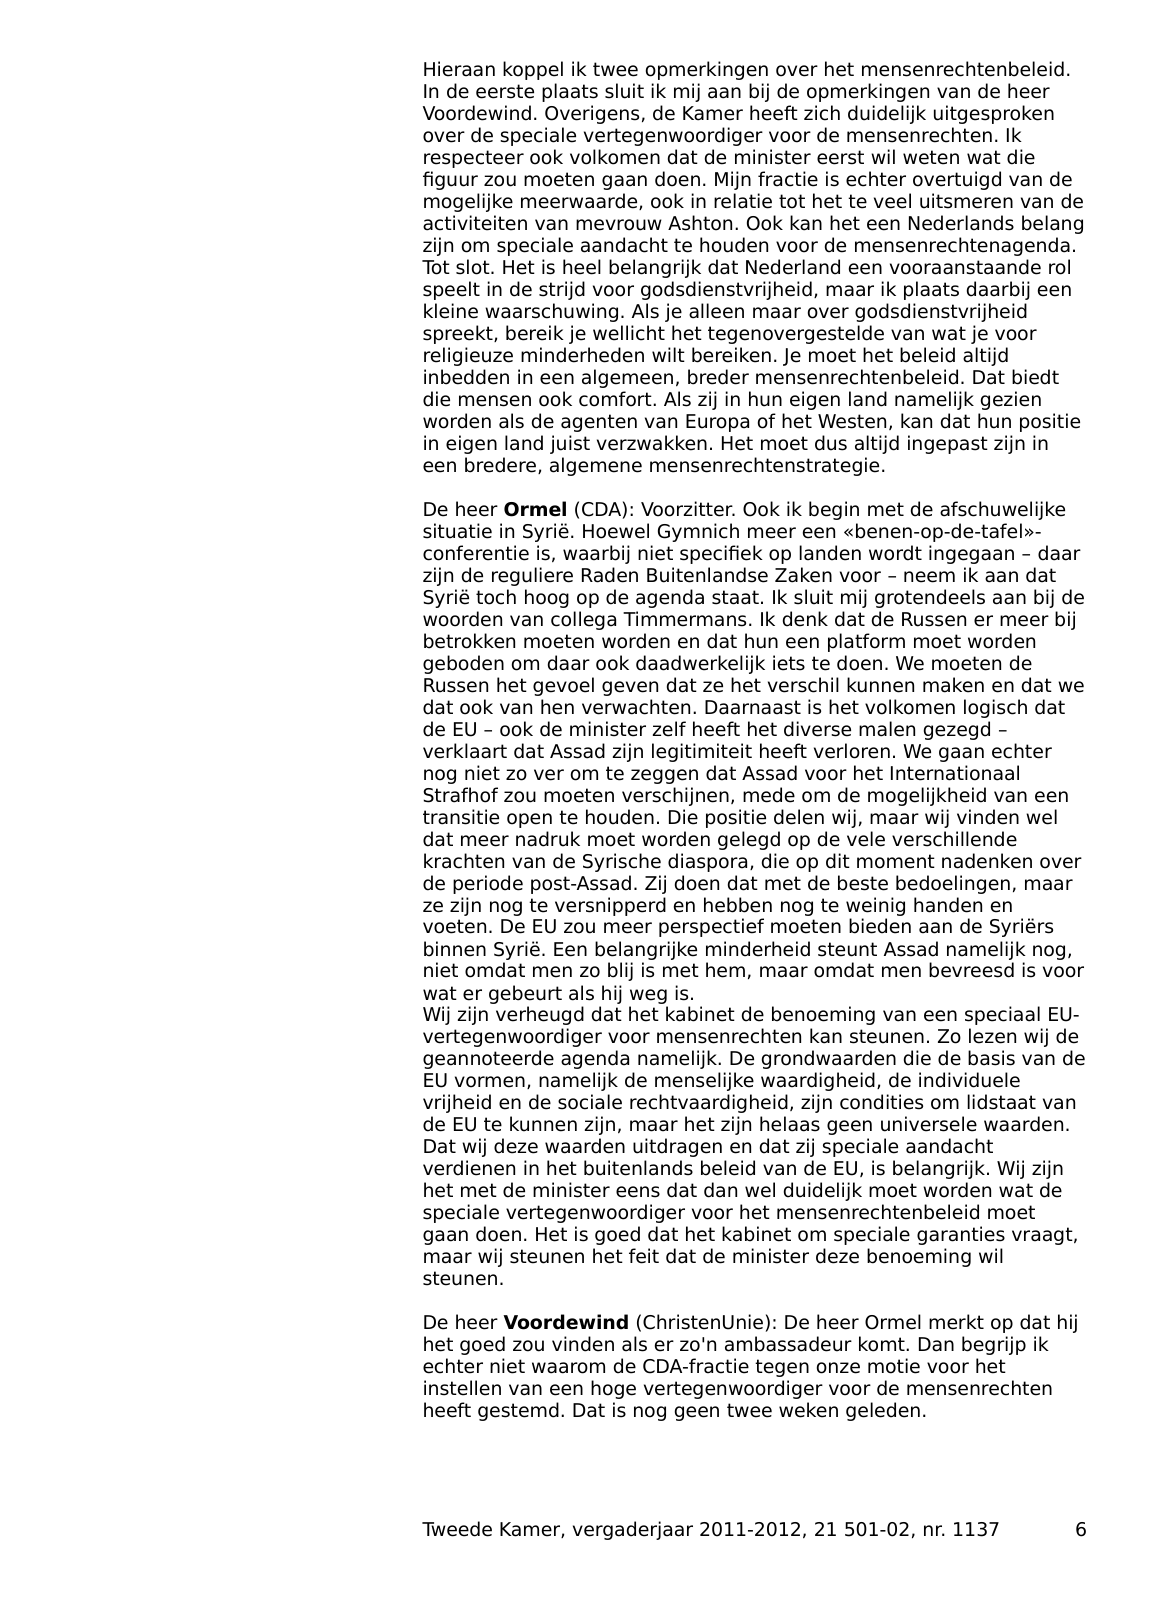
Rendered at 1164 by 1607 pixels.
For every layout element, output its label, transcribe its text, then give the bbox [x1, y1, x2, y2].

text Hieraan koppel ik twee opmerkingen over het mensenrechtenbeleid. In de eerste plaats sluit ik mij aan bij de opmerkingen van de heer Voordewind. Overigens, de Kamer heeft zich duidelijk uitgesproken over de speciale vertegenwoordiger voor de mensenrechten. Ik respecteer ook volkomen dat de minister eerst wil weten wat die figuur zou moeten gaan doen. Mijn fractie is echter overtuigd van de mogelijke meerwaarde, ook in relatie tot het te veel uitsmeren van de activiteiten van mevrouw Ashton. Ook kan het een Nederlands belang zijn om speciale aandacht te houden voor de mensenrechtenagenda. [422, 59, 1087, 257]
text De heer Voordewind (ChristenUnie): De heer Ormel merkt op dat hij het goed zou vinden als er zo'n ambassadeur komt. Dan begrijp ik echter niet waarom de CDA-fractie tegen onze motie voor het instellen van een hoge vertegenwoordiger voor de mensenrechten heeft gestemd. Dat is nog geen twee weken geleden. [422, 1312, 1087, 1422]
text De heer Ormel (CDA): Voorzitter. Ook ik begin met de afschuwelijke situatie in Syrië. Hoewel Gymnich meer een «benen-op-de-tafel»-conferentie is, waarbij niet specifiek op landen wordt ingegaan – daar zijn de reguliere Raden Buitenlandse Zaken voor – neem ik aan dat Syrië toch hoog op de agenda staat. Ik sluit mij grotendeels aan bij de woorden van collega Timmermans. Ik denk dat de Russen er meer bij betrokken moeten worden en dat hun een platform moet worden geboden om daar ook daadwerkelijk iets te doen. We moeten de Russen het gevoel geven dat ze het verschil kunnen maken en dat we dat ook van hen verwachten. Daarnaast is het volkomen logisch dat de EU – ook de minister zelf heeft het diverse malen gezegd – verklaart dat Assad zijn legitimiteit heeft verloren. We gaan echter nog niet zo ver om te zeggen dat Assad voor het Internationaal Strafhof zou moeten verschijnen, mede om de mogelijkheid van een transitie open te houden. Die positie delen wij, maar wij vinden wel dat meer nadruk moet worden gelegd op de vele verschillende krachten van de Syrische diaspora, die op dit moment nadenken over de periode post-Assad. Zij doen dat met de beste bedoelingen, maar ze zijn nog te versnipperd en hebben nog te weinig handen en voeten. De EU zou meer perspectief moeten bieden aan de Syriërs binnen Syrië. Een belangrijke minderheid steunt Assad namelijk nog, niet omdat men zo blij is met hem, maar omdat men bevreesd is voor wat er gebeurt als hij weg is. [422, 499, 1087, 1004]
text Tot slot. Het is heel belangrijk dat Nederland een vooraanstaande rol speelt in de strijd voor godsdienstvrijheid, maar ik plaats daarbij een kleine waarschuwing. Als je alleen maar over godsdienstvrijheid spreekt, bereik je wellicht het tegenovergestelde van wat je voor religieuze minderheden wilt bereiken. Je moet het beleid altijd inbedden in een algemeen, breder mensenrechtenbeleid. Dat biedt die mensen ook comfort. Als zij in hun eigen land namelijk gezien worden als de agenten van Europa of het Westen, kan dat hun positie in eigen land juist verzwakken. Het moet dus altijd ingepast zijn in een bredere, algemene mensenrechtenstrategie. [422, 257, 1087, 477]
text Wij zijn verheugd dat het kabinet de benoeming van een speciaal EU-vertegenwoordiger voor mensenrechten kan steunen. Zo lezen wij de geannoteerde agenda namelijk. De grondwaarden die de basis van de EU vormen, namelijk de menselijke waardigheid, de individuele vrijheid en de sociale rechtvaardigheid, zijn condities om lidstaat van de EU te kunnen zijn, maar het zijn helaas geen universele waarden. Dat wij deze waarden uitdragen en dat zij speciale aandacht verdienen in het buitenlands beleid van de EU, is belangrijk. Wij zijn het met de minister eens dat dan wel duidelijk moet worden wat de speciale vertegenwoordiger voor het mensenrechtenbeleid moet gaan doen. Het is goed dat het kabinet om speciale garanties vraagt, maar wij steunen het feit dat de minister deze benoeming wil steunen. [422, 1004, 1087, 1290]
